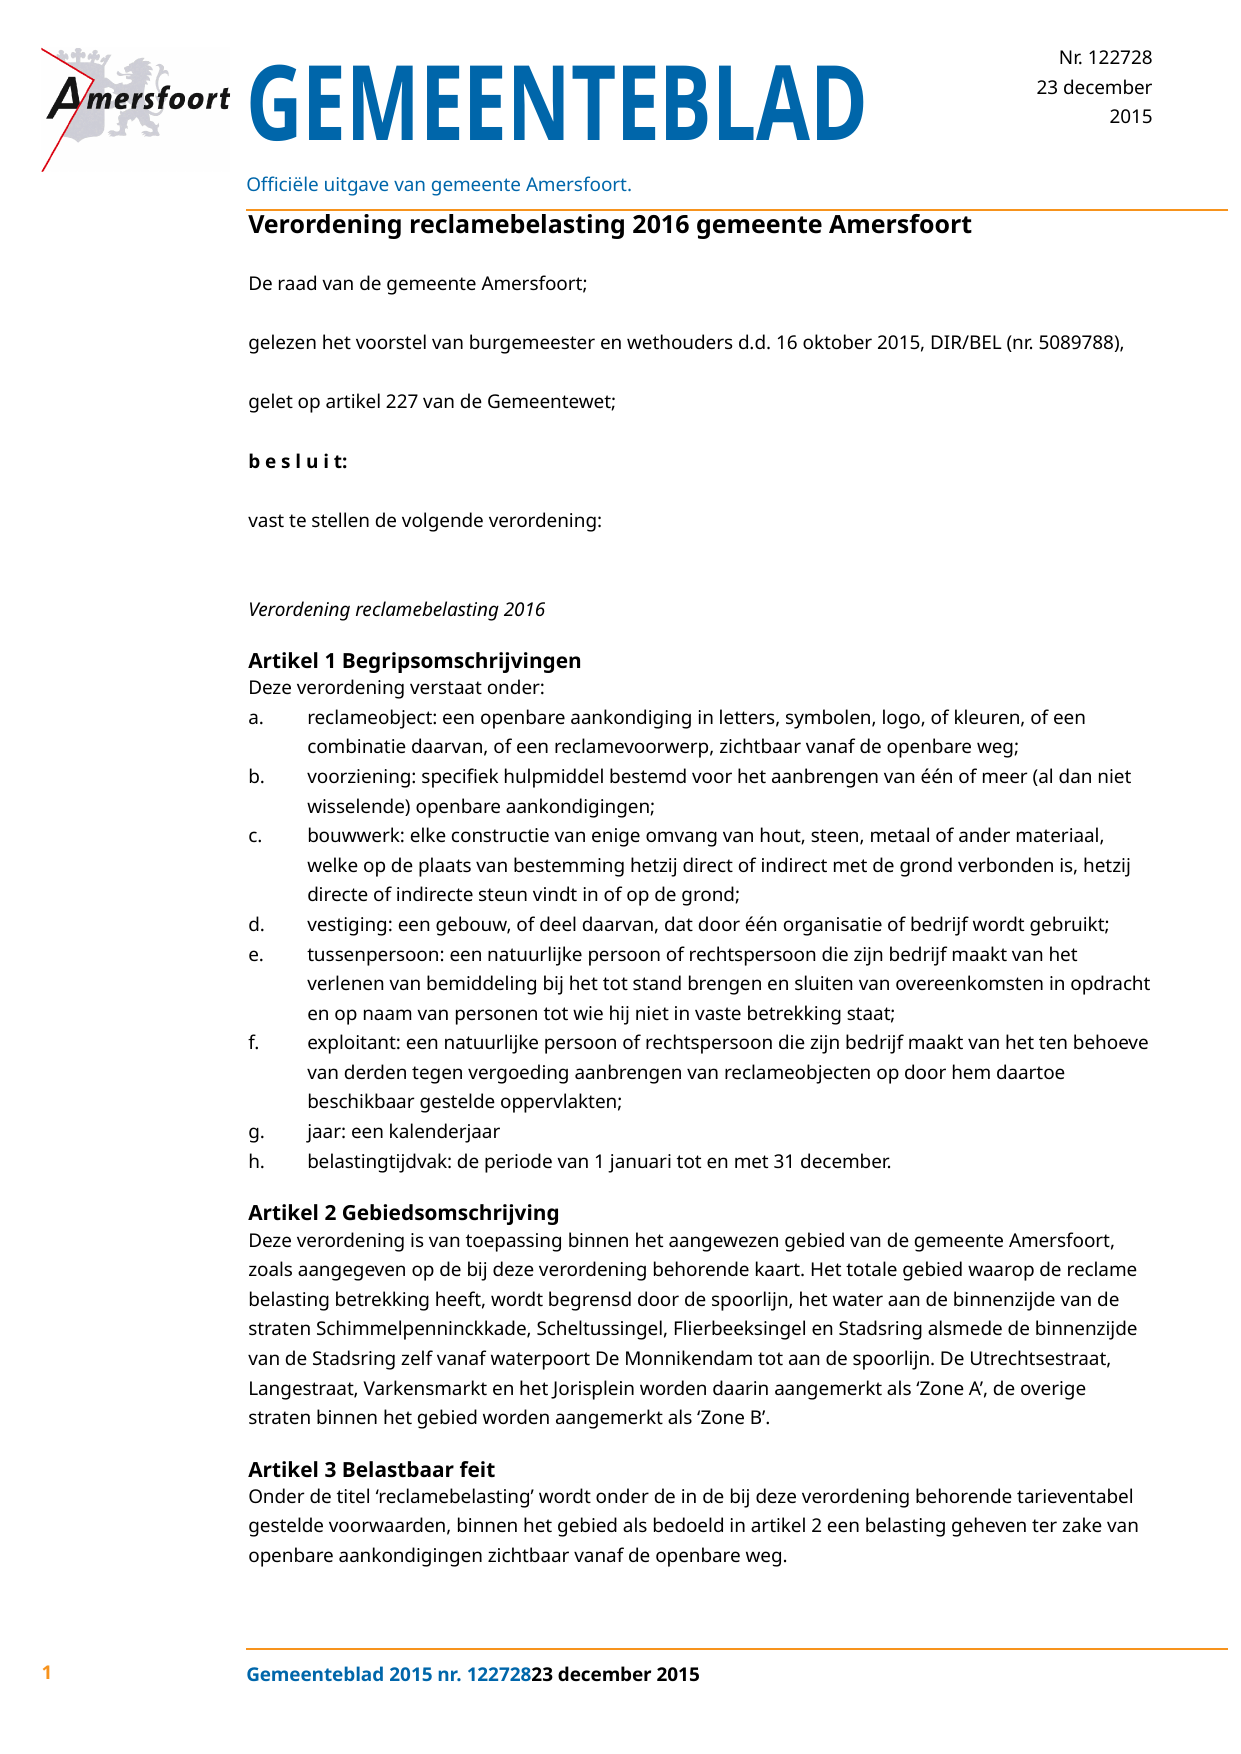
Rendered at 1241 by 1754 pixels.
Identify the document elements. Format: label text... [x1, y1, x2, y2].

text vast te stellen de volgende verordening: [248, 507, 1152, 533]
text De raad van de gemeente Amersfoort; [248, 270, 1152, 296]
text Artikel 2 Gebiedsomschrijving [248, 1198, 1152, 1227]
list bouwwerk: elke constructie van enige omvang van hout, steen, metaal of ander materiaal, welke op de plaats van bestemming hetzij direct of indirect met de grond verbonden is, hetzij directe of indirecte steun vindt in of op de grond; [248, 822, 1152, 907]
text Artikel 3 Belastbaar feit [248, 1455, 1152, 1483]
list belastingtijdvak: de periode van 1 januari tot en met 31 december. [248, 1148, 1152, 1174]
text Artikel 1 Begripsomschrijvingen [248, 646, 1152, 674]
list reclameobject: een openbare aankondiging in letters, symbolen, logo, of kleuren, of een combinatie daarvan, of een reclamevoorwerp, zichtbaar vanaf de openbare weg; [248, 704, 1152, 759]
text gelet op artikel 227 van de Gemeentewet; [248, 389, 1152, 414]
text Verordening reclamebelasting 2016 gemeente Amersfoort [248, 211, 1152, 241]
text Deze verordening verstaat onder: [248, 674, 1152, 700]
list vestiging: een gebouw, of deel daarvan, dat door één organisatie of bedrijf wordt gebruikt; [248, 911, 1152, 937]
list tussenpersoon: een natuurlijke persoon of rechtspersoon die zijn bedrijf maakt van het verlenen van bemiddeling bij het tot stand brengen en sluiten van overeenkomsten in opdracht en op naam van personen tot wie hij niet in vaste betrekking staat; [248, 941, 1152, 1026]
text gelezen het voorstel van burgemeester en wethouders d.d. 16 oktober 2015, DIR/BEL (nr. 5089788), [248, 329, 1152, 355]
list jaar: een kalenderjaar [248, 1118, 1152, 1144]
picture [41, 47, 231, 172]
text Deze verordening is van toepassing binnen het aangewezen gebied van de gemeente Amersfoort, zoals aangegeven op de bij deze verordening behorende kaart. Het totale gebied waarop de reclame belasting betrekking heeft, wordt begrensd door de spoorlijn, het water aan de binnenzijde van de straten Schimmelpenninckkade, Scheltussingel, Flierbeeksingel en Stadsring alsmede de binnenzijde van de Stadsring zelf vanaf waterpoort De Monnikendam tot aan de spoorlijn. De Utrechtsestraat, Langestraat, Varkensmarkt en het Jorisplein worden daarin aangemerkt als ‘Zone A’, de overige straten binnen het gebied worden aangemerkt als ‘Zone B’. [248, 1227, 1152, 1430]
text Onder de titel ‘reclamebelasting’ wordt onder de in de bij deze verordening behorende tarieventabel gestelde voorwaarden, binnen het gebied als bedoeld in artikel 2 een belasting geheven ter zake van openbare aankondigingen zichtbaar vanaf de openbare weg. [248, 1483, 1152, 1568]
text b e s l u i t: [248, 448, 1152, 473]
list exploitant: een natuurlijke persoon of rechtspersoon die zijn bedrijf maakt van het ten behoeve van derden tegen vergoeding aanbrengen van reclameobjecten op door hem daartoe beschikbaar gestelde oppervlakten; [248, 1029, 1152, 1114]
list voorziening: specifiek hulpmiddel bestemd voor het aanbrengen van één of meer (al dan niet wisselende) openbare aankondigingen; [248, 763, 1152, 819]
text Verordening reclamebelasting 2016 [248, 596, 1152, 621]
